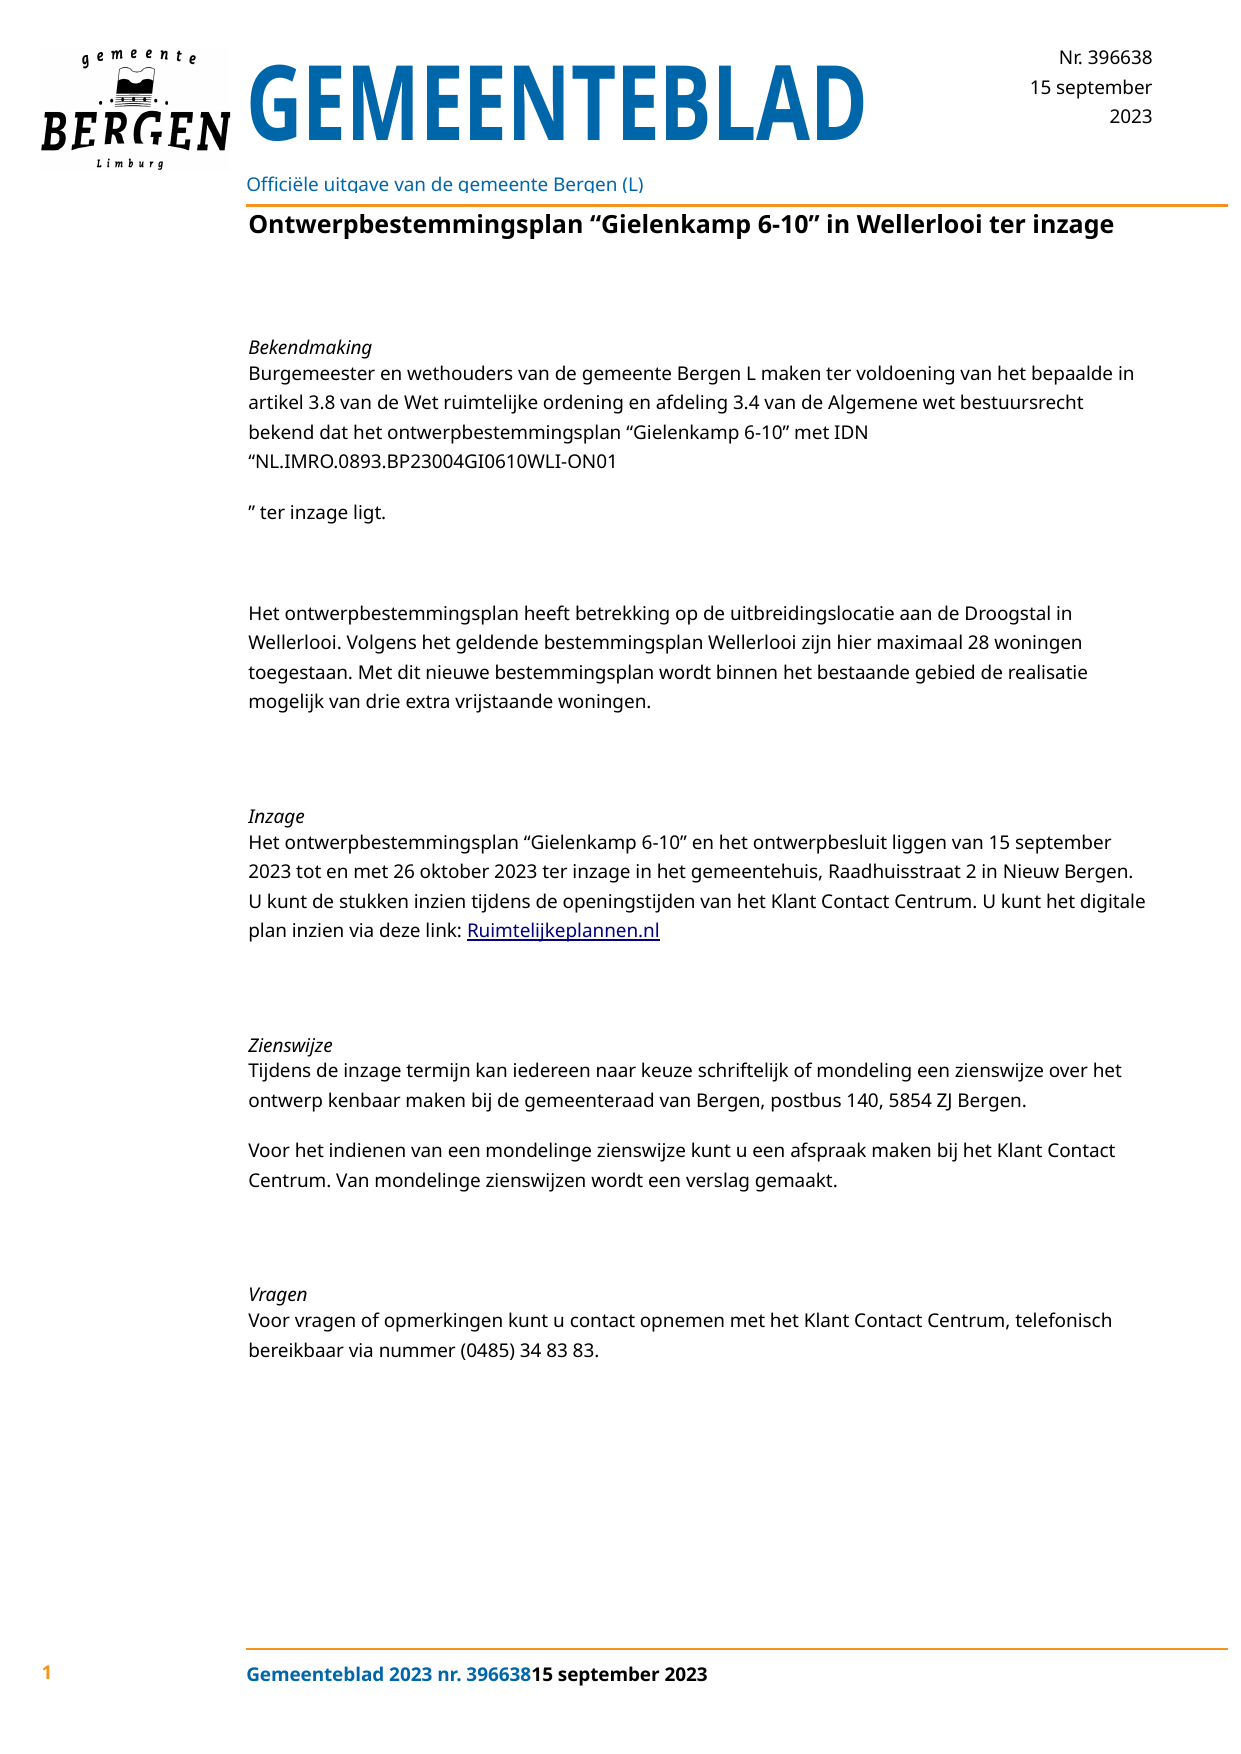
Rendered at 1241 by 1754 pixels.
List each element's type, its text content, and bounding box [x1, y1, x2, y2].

text Tijdens de inzage termijn kan iedereen naar keuze schriftelijk of mondeling een zienswijze over het ontwerp kenbaar maken bij de gemeenteraad van Bergen, postbus 140, 5854 ZJ Bergen. [248, 1058, 1152, 1113]
picture [41, 47, 231, 172]
text Ontwerpbestemmingsplan “Gielenkamp 6-10” in Wellerlooi ter inzage [248, 207, 1152, 241]
text Voor vragen of opmerkingen kunt u contact opnemen met het Klant Contact Centrum, telefonisch bereikbaar via nummer (0485) 34 83 83. [248, 1307, 1152, 1363]
text Het ontwerpbestemmingsplan heeft betrekking op de uitbreidingslocatie aan de Droogstal in Wellerlooi. Volgens het geldende bestemmingsplan Wellerlooi zijn hier maximaal 28 woningen toegestaan. Met dit nieuwe bestemmingsplan wordt binnen het bestaande gebied de realisatie mogelijk van drie extra vrijstaande woningen. [248, 600, 1152, 714]
text Vragen [248, 1282, 1152, 1307]
text Zienswijze [248, 1032, 1152, 1058]
text Inzage [248, 803, 1152, 829]
text Burgemeester en wethouders van de gemeente Bergen L maken ter voldoening van het bepaalde in artikel 3.8 van de Wet ruimtelijke ordening en afdeling 3.4 van de Algemene wet bestuursrecht bekend dat het ontwerpbestemmingsplan “Gielenkamp 6-10” met IDN “NL.IMRO.0893.BP23004GI0610WLI-ON01 [248, 360, 1152, 474]
text Het ontwerpbestemmingsplan “Gielenkamp 6-10” en het ontwerpbesluit liggen van 15 september 2023 tot en met 26 oktober 2023 ter inzage in het gemeentehuis, Raadhuisstraat 2 in Nieuw Bergen. U kunt de stukken inzien tijdens de openingstijden van het Klant Contact Centrum. U kunt het digitale plan inzien via deze link: Ruimtelijkeplannen.nl [248, 829, 1152, 943]
text Voor het indienen van een mondelinge zienswijze kunt u een afspraak maken bij het Klant Contact Centrum. Van mondelinge zienswijzen wordt een verslag gemaakt. [248, 1138, 1152, 1193]
text ” ter inzage ligt. [248, 499, 1152, 525]
text Bekendmaking [248, 334, 1152, 360]
